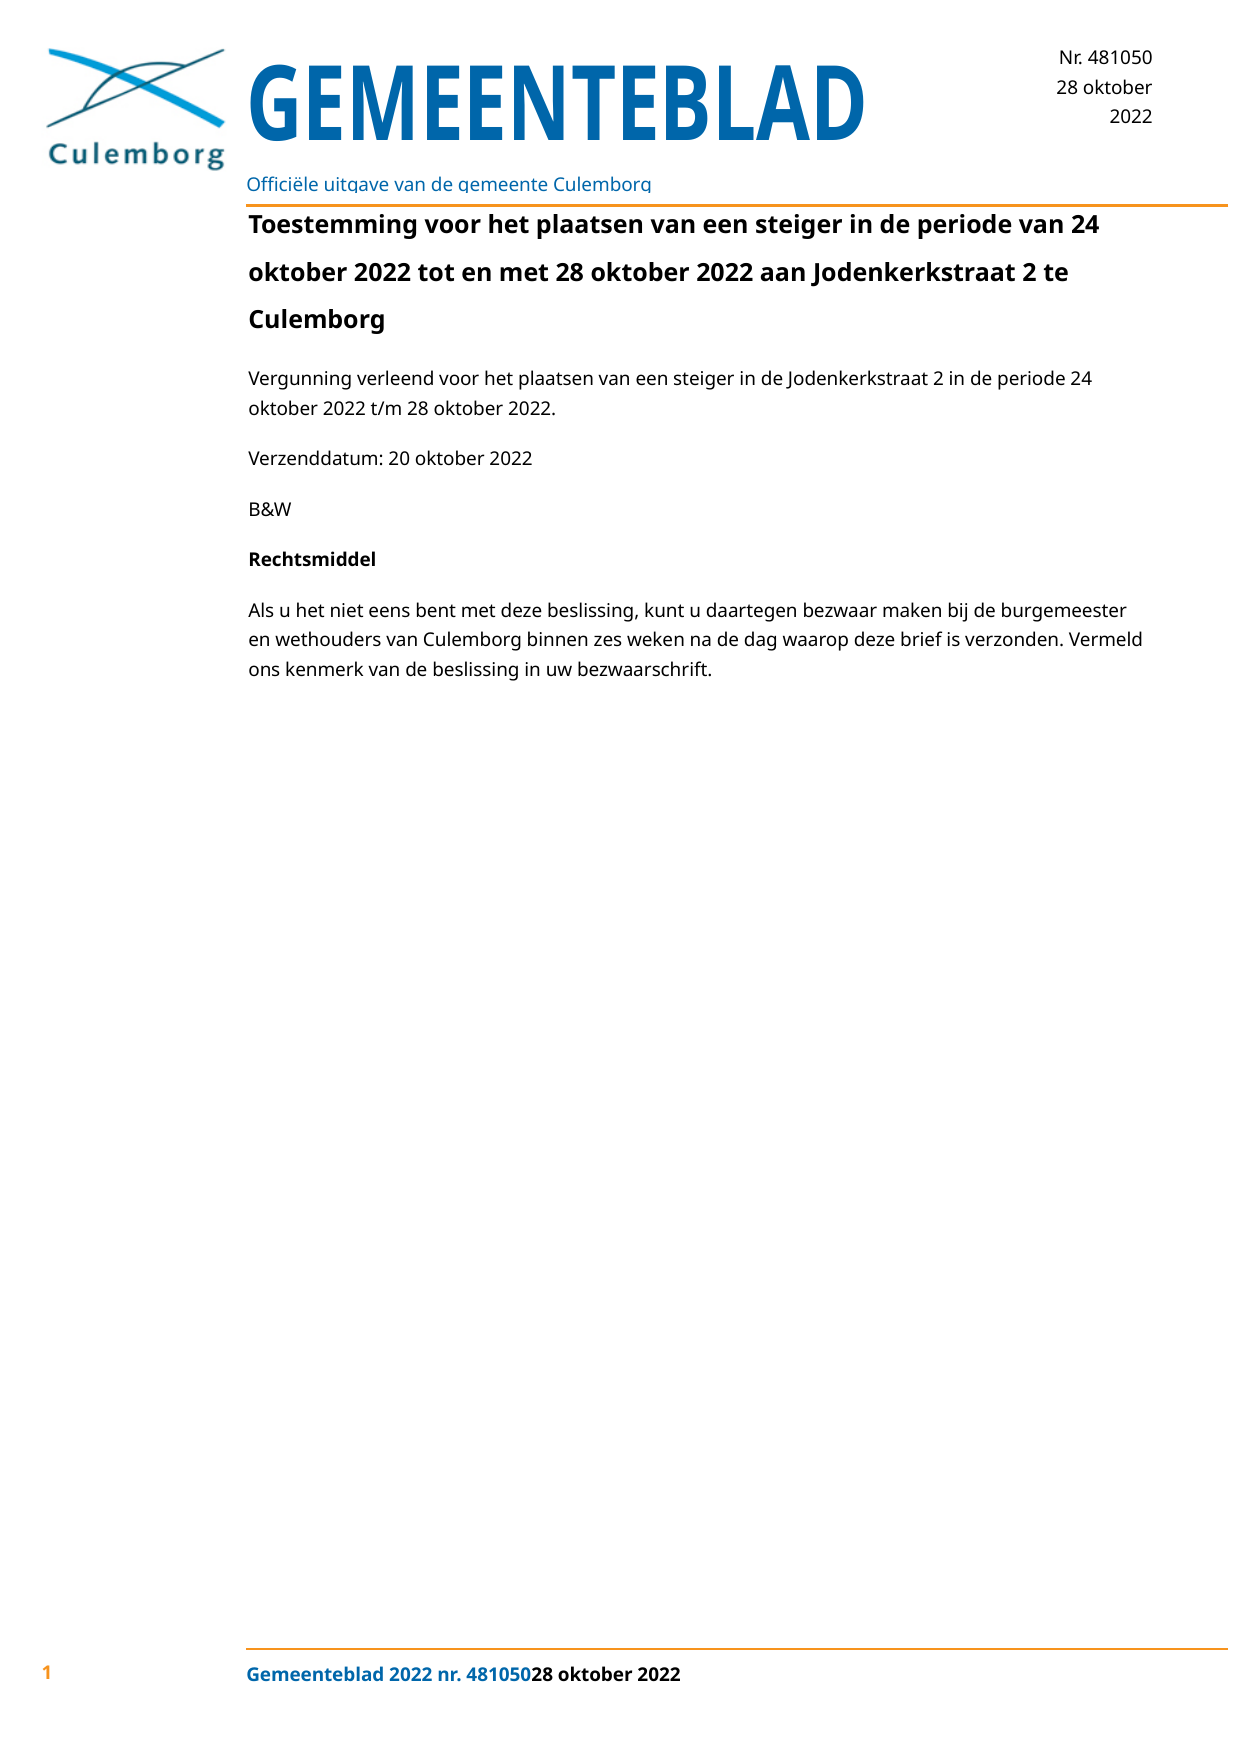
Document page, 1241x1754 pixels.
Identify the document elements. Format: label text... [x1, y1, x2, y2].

text Als u het niet eens bent met deze beslissing, kunt u daartegen bezwaar maken bij de burgemeester en wethouders van Culemborg binnen zes weken na de dag waarop deze brief is verzonden. Vermeld ons kenmerk van de beslissing in uw bezwaarschrift. [248, 597, 1152, 682]
text Vergunning verleend voor het plaatsen van een steiger in de Jodenkerkstraat 2 in de periode 24 oktober 2022 t/m 28 oktober 2022. [248, 366, 1152, 421]
text Verzenddatum: 20 oktober 2022 [248, 446, 1152, 471]
picture [41, 47, 231, 172]
text Toestemming voor het plaatsen van een steiger in de periode van 24 oktober 2022 tot en met 28 oktober 2022 aan Jodenkerkstraat 2 te Culemborg [248, 207, 1152, 336]
text B&W [248, 496, 1152, 522]
text Rechtsmiddel [248, 546, 1152, 572]
